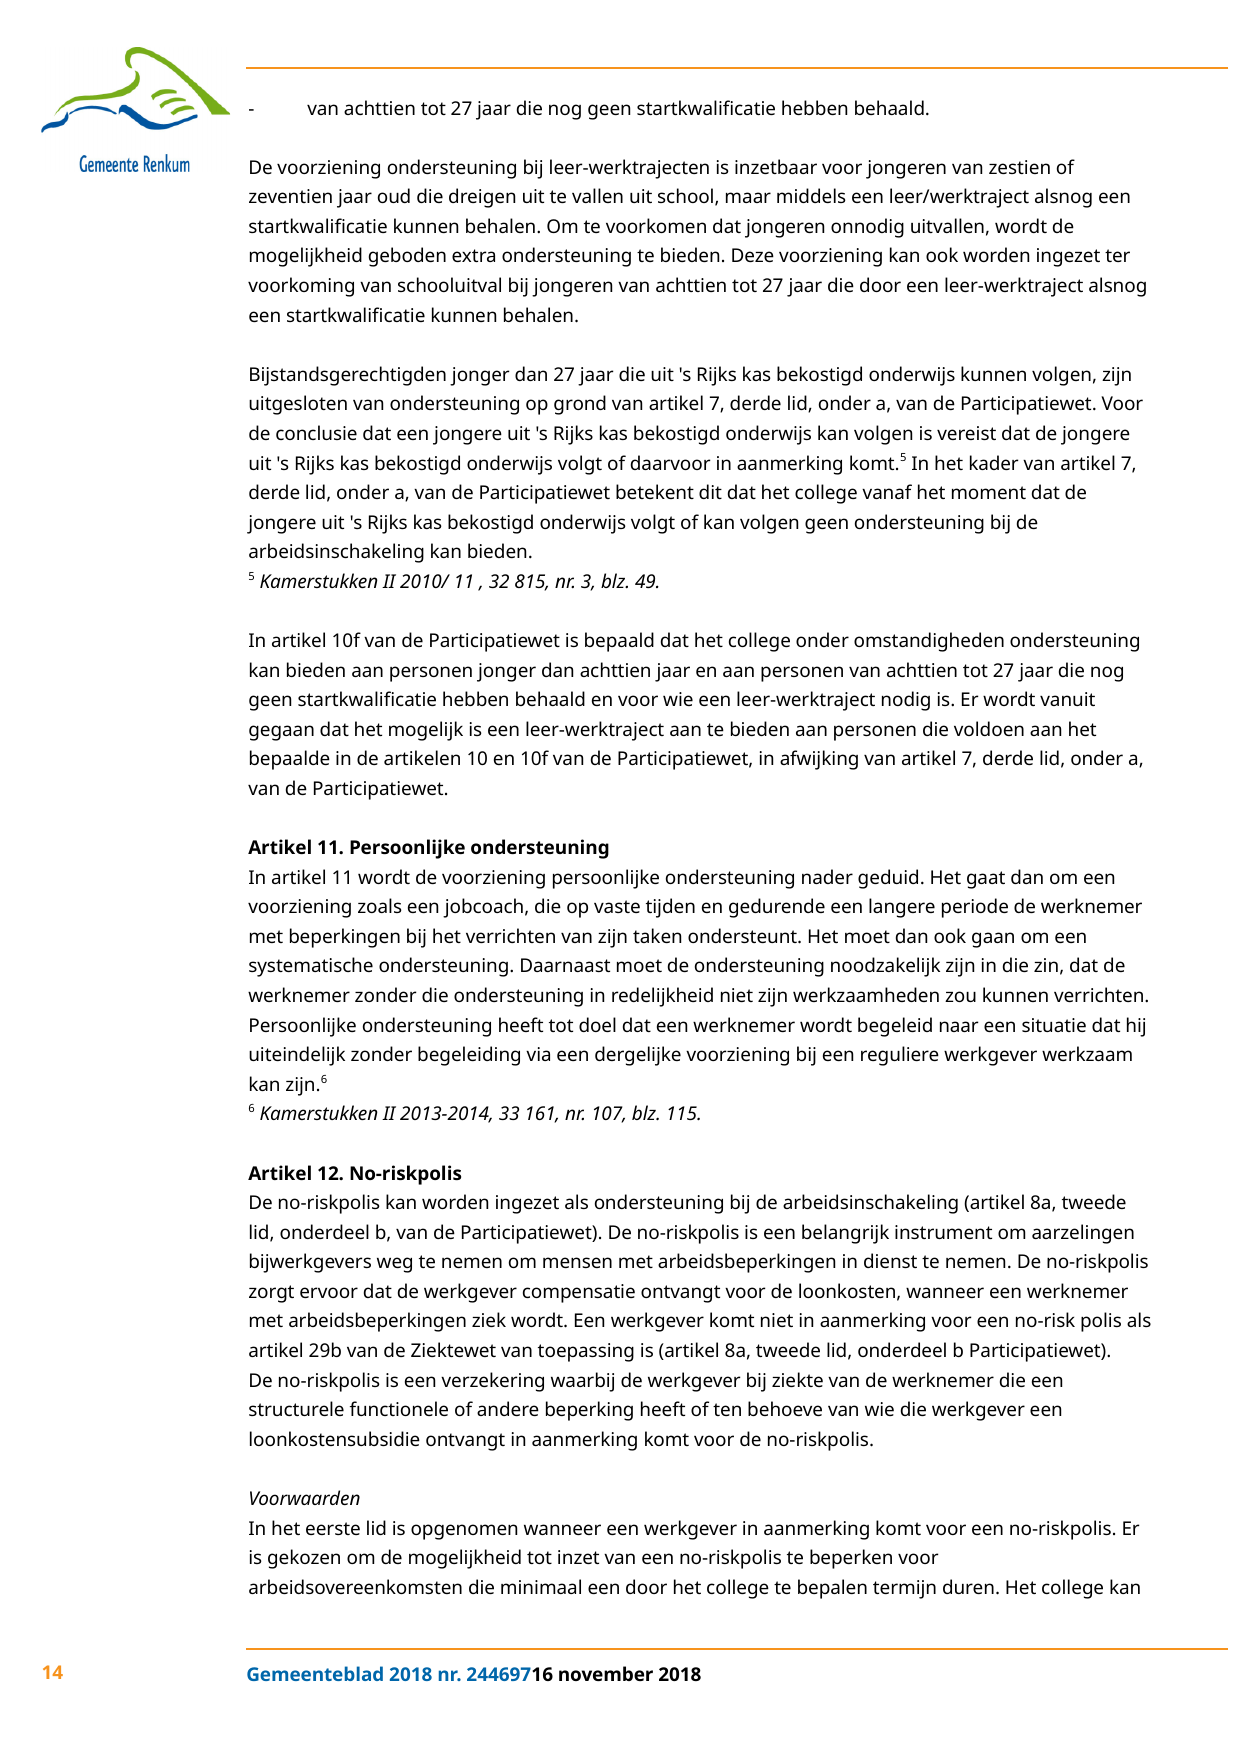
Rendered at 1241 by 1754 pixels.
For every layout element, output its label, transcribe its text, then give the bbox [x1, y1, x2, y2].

text 5 Kamerstukken II 2010/ 11 , 32 815, nr. 3, blz. 49. [248, 568, 1152, 594]
text De no-riskpolis kan worden ingezet als ondersteuning bij de arbeidsinschakeling (artikel 8a, tweede lid, onderdeel b, van de Participatiewet). De no-riskpolis is een belangrijk instrument om aarzelingen bijwerkgevers weg te nemen om mensen met arbeidsbeperkingen in dienst te nemen. De no-riskpolis zorgt ervoor dat de werkgever compensatie ontvangt voor de loonkosten, wanneer een werknemer met arbeidsbeperkingen ziek wordt. Een werkgever komt niet in aanmerking voor een no-risk polis als artikel 29b van de Ziektewet van toepassing is (artikel 8a, tweede lid, onderdeel b Participatiewet). [248, 1189, 1152, 1363]
text Bijstandsgerechtigden jonger dan 27 jaar die uit 's Rijks kas bekostigd onderwijs kunnen volgen, zijn uitgesloten van ondersteuning op grond van artikel 7, derde lid, onder a, van de Participatiewet. Voor de conclusie dat een jongere uit 's Rijks kas bekostigd onderwijs kan volgen is vereist dat de jongere uit 's Rijks kas bekostigd onderwijs volgt of daarvoor in aanmerking komt.5 In het kader van artikel 7, derde lid, onder a, van de Participatiewet betekent dit dat het college vanaf het moment dat de jongere uit 's Rijks kas bekostigd onderwijs volgt of kan volgen geen ondersteuning bij de arbeidsinschakeling kan bieden. [248, 361, 1152, 564]
text In het eerste lid is opgenomen wanneer een werkgever in aanmerking komt voor een no-riskpolis. Er is gekozen om de mogelijkheid tot inzet van een no-riskpolis te beperken voor arbeidsovereenkomsten die minimaal een door het college te bepalen termijn duren. Het college kan [248, 1515, 1152, 1600]
text Artikel 12. No-riskpolis [248, 1160, 1152, 1186]
text Voorwaarden [248, 1485, 1152, 1511]
text Artikel 11. Persoonlijke ondersteuning [248, 834, 1152, 860]
text In artikel 11 wordt de voorziening persoonlijke ondersteuning nader geduid. Het gaat dan om een voorziening zoals een jobcoach, die op vaste tijden en gedurende een langere periode de werknemer met beperkingen bij het verrichten van zijn taken ondersteunt. Het moet dan ook gaan om een systematische ondersteuning. Daarnaast moet de ondersteuning noodzakelijk zijn in die zin, dat de werknemer zonder die ondersteuning in redelijkheid niet zijn werkzaamheden zou kunnen verrichten. Persoonlijke ondersteuning heeft tot doel dat een werknemer wordt begeleid naar een situatie dat hij uiteindelijk zonder begeleiding via een dergelijke voorziening bij een reguliere werkgever werkzaam kan zijn.6 [248, 864, 1152, 1097]
picture [41, 47, 231, 172]
text 6 Kamerstukken II 2013-2014, 33 161, nr. 107, blz. 115. [248, 1101, 1152, 1126]
list van achttien tot 27 jaar die nog geen startkwalificatie hebben behaald. [248, 95, 1152, 121]
text De no-riskpolis is een verzekering waarbij de werkgever bij ziekte van de werknemer die een structurele functionele of andere beperking heeft of ten behoeve van wie die werkgever een loonkostensubsidie ontvangt in aanmerking komt voor de no-riskpolis. [248, 1367, 1152, 1452]
text In artikel 10f van de Participatiewet is bepaald dat het college onder omstandigheden ondersteuning kan bieden aan personen jonger dan achttien jaar en aan personen van achttien tot 27 jaar die nog geen startkwalificatie hebben behaald en voor wie een leer-werktraject nodig is. Er wordt vanuit gegaan dat het mogelijk is een leer-werktraject aan te bieden aan personen die voldoen aan het bepaalde in de artikelen 10 en 10f van de Participatiewet, in afwijking van artikel 7, derde lid, onder a, van de Participatiewet. [248, 627, 1152, 801]
text De voorziening ondersteuning bij leer-werktrajecten is inzetbaar voor jongeren van zestien of zeventien jaar oud die dreigen uit te vallen uit school, maar middels een leer/werktraject alsnog een startkwalificatie kunnen behalen. Om te voorkomen dat jongeren onnodig uitvallen, wordt de mogelijkheid geboden extra ondersteuning te bieden. Deze voorziening kan ook worden ingezet ter voorkoming van schooluitval bij jongeren van achttien tot 27 jaar die door een leer-werktraject alsnog een startkwalificatie kunnen behalen. [248, 154, 1152, 328]
